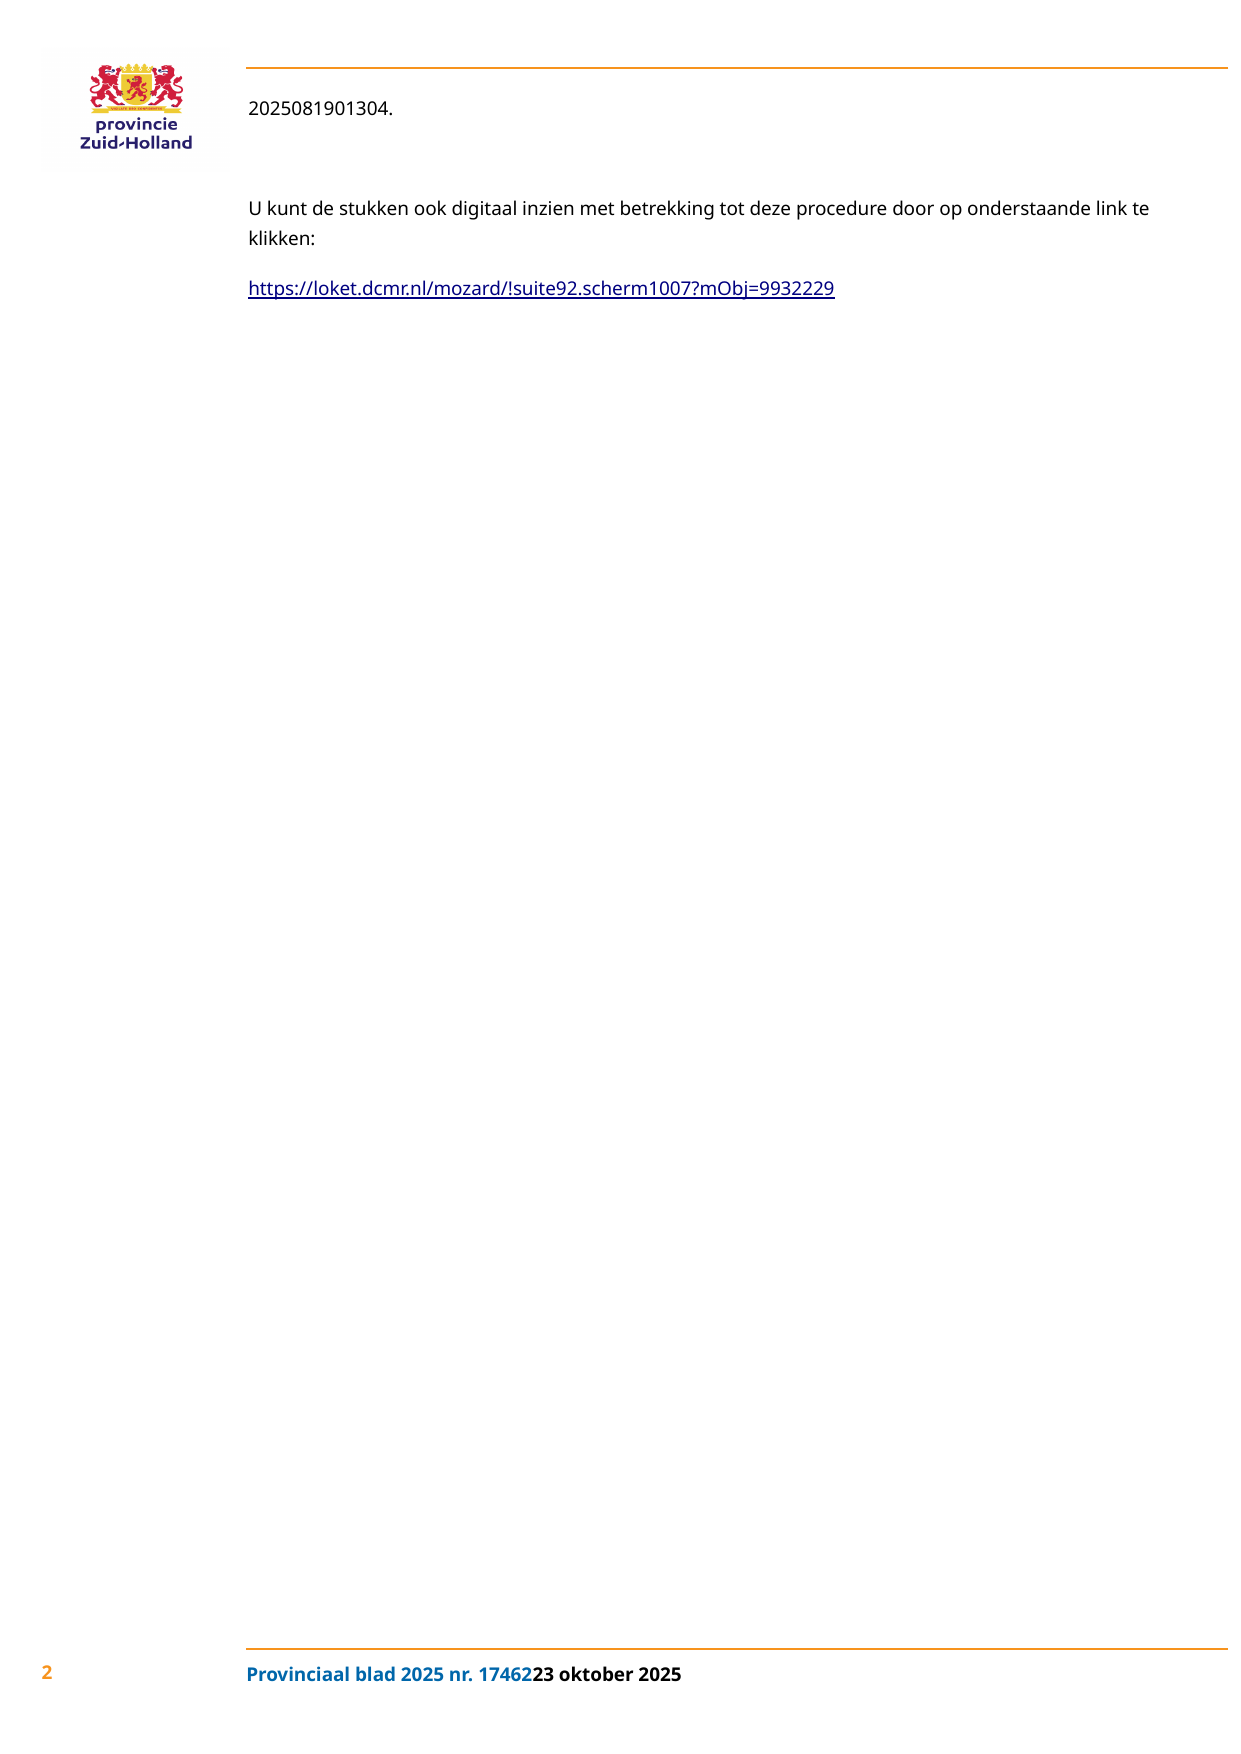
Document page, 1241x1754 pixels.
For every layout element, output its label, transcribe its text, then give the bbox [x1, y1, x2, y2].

text https://loket.dcmr.nl/mozard/!suite92.scherm1007?mObj=9932229 [248, 276, 1152, 301]
picture [41, 47, 231, 172]
text U kunt de stukken ook digitaal inzien met betrekking tot deze procedure door op onderstaande link te klikken: [248, 196, 1152, 251]
text 2025081901304. [248, 95, 1152, 121]
